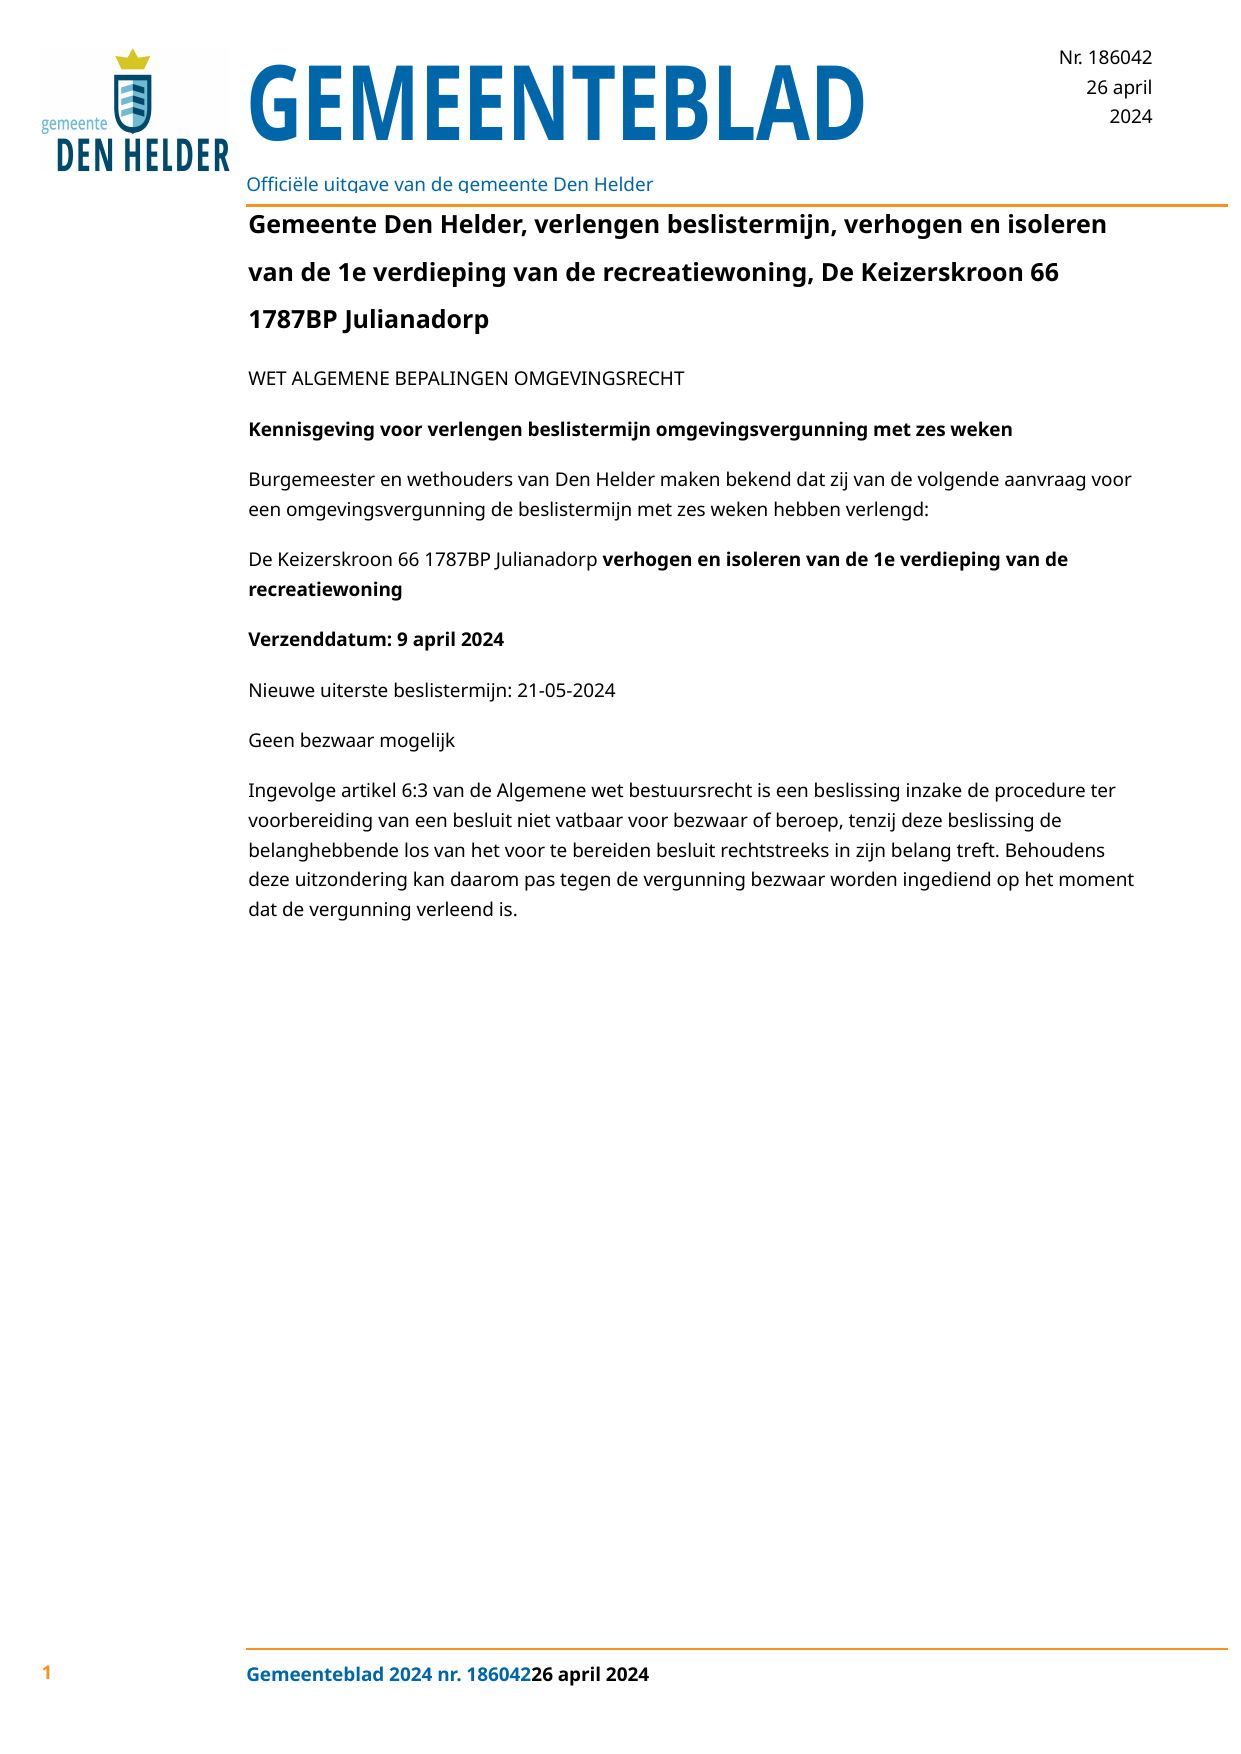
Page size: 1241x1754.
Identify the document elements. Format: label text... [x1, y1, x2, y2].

text Nieuwe uiterste beslistermijn: 21-05-2024 [248, 677, 1152, 702]
text Burgemeester en wethouders van Den Helder maken bekend dat zij van de volgende aanvraag voor een omgevingsvergunning de beslistermijn met zes weken hebben verlengd: [248, 466, 1152, 522]
text Kennisgeving voor verlengen beslistermijn omgevingsvergunning met zes weken [248, 416, 1152, 442]
picture [41, 47, 231, 172]
picture [182, 144, 187, 165]
text Verzenddatum: 9 april 2024 [248, 626, 1152, 652]
text Gemeente Den Helder, verlengen beslistermijn, verhogen en isoleren van de 1e verdieping van de recreatiewoning, De Keizerskroon 66 1787BP Julianadorp [248, 207, 1152, 336]
picture [63, 144, 68, 165]
text De Keizerskroon 66 1787BP Julianadorp verhogen en isoleren van de 1e verdieping van de recreatiewoning [248, 546, 1152, 602]
picture [130, 157, 135, 172]
picture [220, 160, 224, 172]
text Ingevolge artikel 6:3 van de Algemene wet bestuursrecht is een beslissing inzake de procedure ter voorbereiding van een besluit niet vatbaar voor bezwaar of beroep, tenzij deze beslissing de belanghebbende los van het voor te bereiden besluit rechtstreeks in zijn belang treft. Behoudens deze uitzondering kan daarom pas tegen de vergunning bezwaar worden ingediend op het moment dat de vergunning verleend is. [248, 778, 1152, 922]
picture [100, 154, 106, 172]
text Geen bezwaar mogelijk [248, 727, 1152, 753]
text WET ALGEMENE BEPALINGEN OMGEVINGSRECHT [248, 366, 1152, 391]
